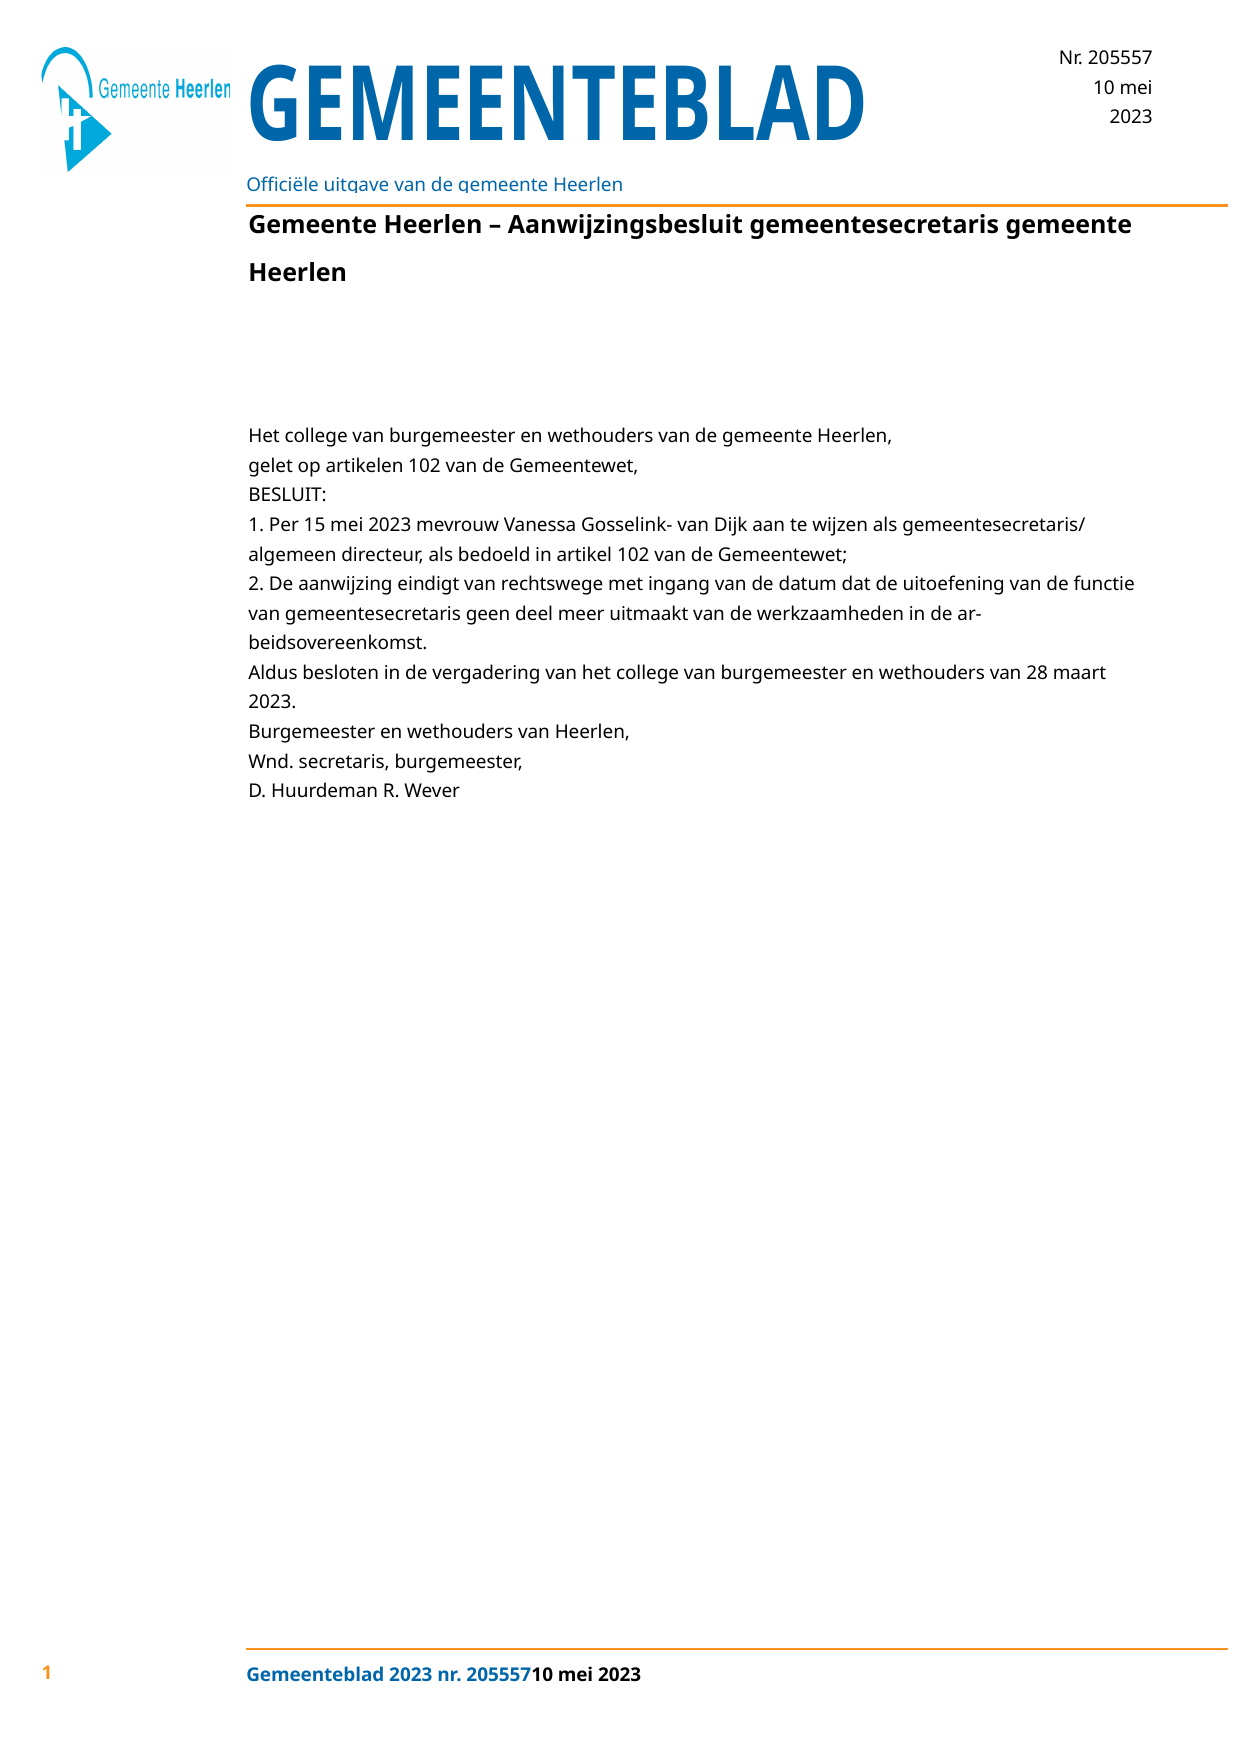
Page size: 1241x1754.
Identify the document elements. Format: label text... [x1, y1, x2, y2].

text Gemeente Heerlen – Aanwijzingsbesluit gemeentesecretaris gemeente Heerlen [248, 207, 1152, 288]
text 1. Per 15 mei 2023 mevrouw Vanessa Gosselink- van Dijk aan te wijzen als gemeentesecretaris/ algemeen directeur, als bedoeld in artikel 102 van de Gemeentewet; [248, 511, 1152, 567]
text 2. De aanwijzing eindigt van rechtswege met ingang van de datum dat de uitoefening van de functie van gemeentesecretaris geen deel meer uitmaakt van de werkzaamheden in de ar-beidsovereenkomst. [248, 570, 1152, 655]
text gelet op artikelen 102 van de Gemeentewet, [248, 452, 1152, 478]
text Aldus besloten in de vergadering van het college van burgemeester en wethouders van 28 maart 2023. [248, 659, 1152, 714]
picture [41, 47, 231, 172]
text Wnd. secretaris, burgemeester, [248, 748, 1152, 774]
picture [41, 47, 59, 70]
text BESLUIT: [248, 482, 1152, 507]
text Burgemeester en wethouders van Heerlen, [248, 718, 1152, 744]
text Het college van burgemeester en wethouders van de gemeente Heerlen, [248, 422, 1152, 448]
text D. Huurdeman R. Wever [248, 777, 1152, 803]
